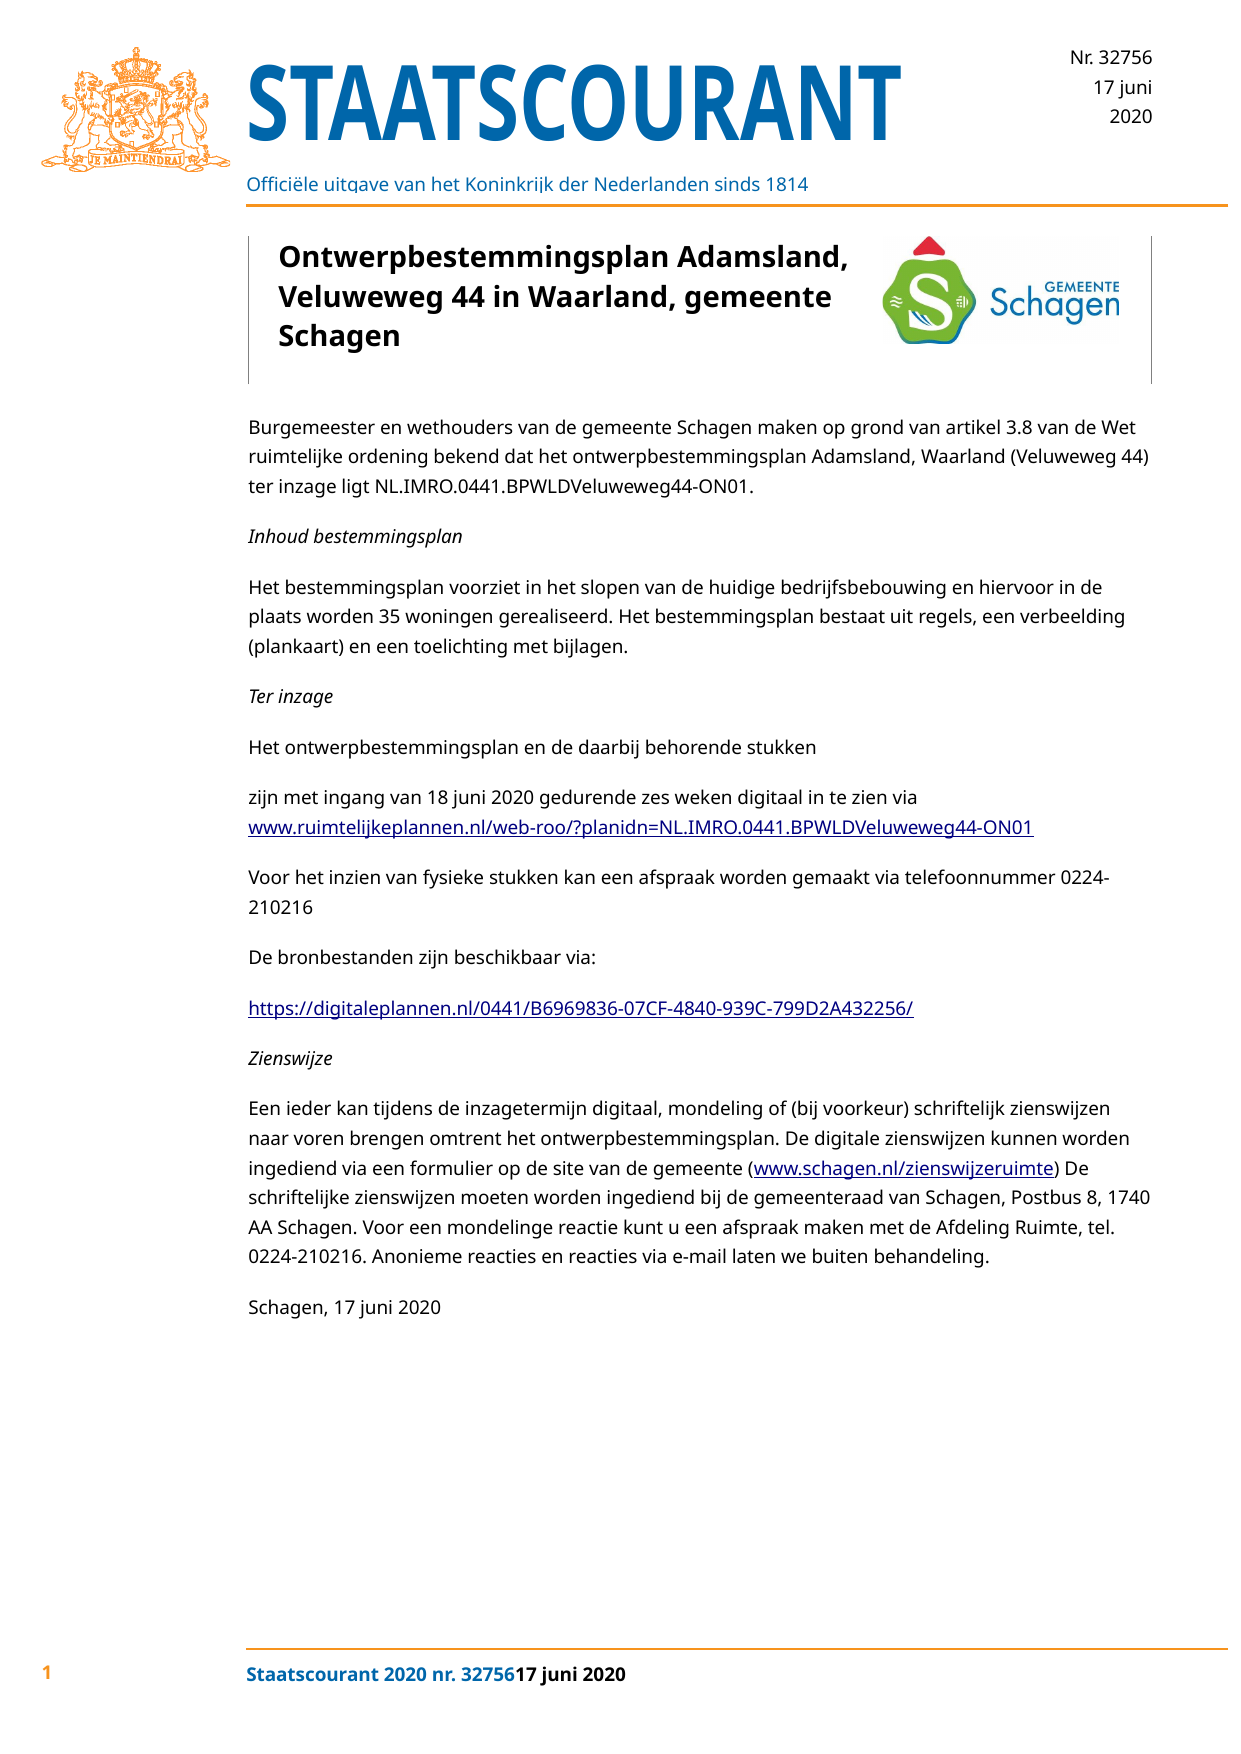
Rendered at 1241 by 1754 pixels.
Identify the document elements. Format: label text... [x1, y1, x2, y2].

picture [41, 47, 231, 172]
text Ter inzage [248, 683, 1152, 709]
text Het ontwerpbestemmingsplan en de daarbij behorende stukken [248, 734, 1152, 760]
text Een ieder kan tijdens de inzagetermijn digitaal, mondeling of (bij voorkeur) schriftelijk zienswijzen naar voren brengen omtrent het ontwerpbestemmingsplan. De digitale zienswijzen kunnen worden ingediend via een formulier op de site van de gemeente (www.schagen.nl/zienswijzeruimte) De schriftelijke zienswijzen moeten worden ingediend bij de gemeenteraad van Schagen, Postbus 8, 1740 AA Schagen. Voor een mondelinge reactie kunt u een afspraak maken met de Afdeling Ruimte, tel. 0224-210216. Anonieme reacties en reacties via e-mail laten we buiten behandeling. [248, 1096, 1152, 1269]
text Het bestemmingsplan voorziet in het slopen van de huidige bedrijfsbebouwing en hiervoor in de plaats worden 35 woningen gerealiseerd. Het bestemmingsplan bestaat uit regels, een verbeelding (plankaart) en een toelichting met bijlagen. [248, 574, 1152, 659]
text Zienswijze [248, 1045, 1152, 1071]
picture [882, 236, 1119, 344]
table_header Ontwerpbestemmingsplan Adamsland, Veluweweg 44 in Waarland, gemeente Schagen [249, 236, 850, 384]
table_header [850, 236, 1151, 384]
text https://digitaleplannen.nl/0441/B6969836-07CF-4840-939C-799D2A432256/ [248, 995, 1152, 1021]
text Inhoud bestemmingsplan [248, 523, 1152, 549]
text Schagen, 17 juni 2020 [248, 1294, 1152, 1320]
text Voor het inzien van fysieke stukken kan een afspraak worden gemaakt via telefoonnummer 0224-210216 [248, 864, 1152, 920]
text Burgemeester en wethouders van de gemeente Schagen maken op grond van artikel 3.8 van de Wet ruimtelijke ordening bekend dat het ontwerpbestemmingsplan Adamsland, Waarland (Veluweweg 44) ter inzage ligt NL.IMRO.0441.BPWLDVeluweweg44-ON01. [248, 414, 1152, 499]
text De bronbestanden zijn beschikbaar via: [248, 944, 1152, 970]
text zijn met ingang van 18 juni 2020 gedurende zes weken digitaal in te zien via www.ruimtelijkeplannen.nl/web-roo/?planidn=NL.IMRO.0441.BPWLDVeluweweg44-ON01 [248, 784, 1152, 840]
